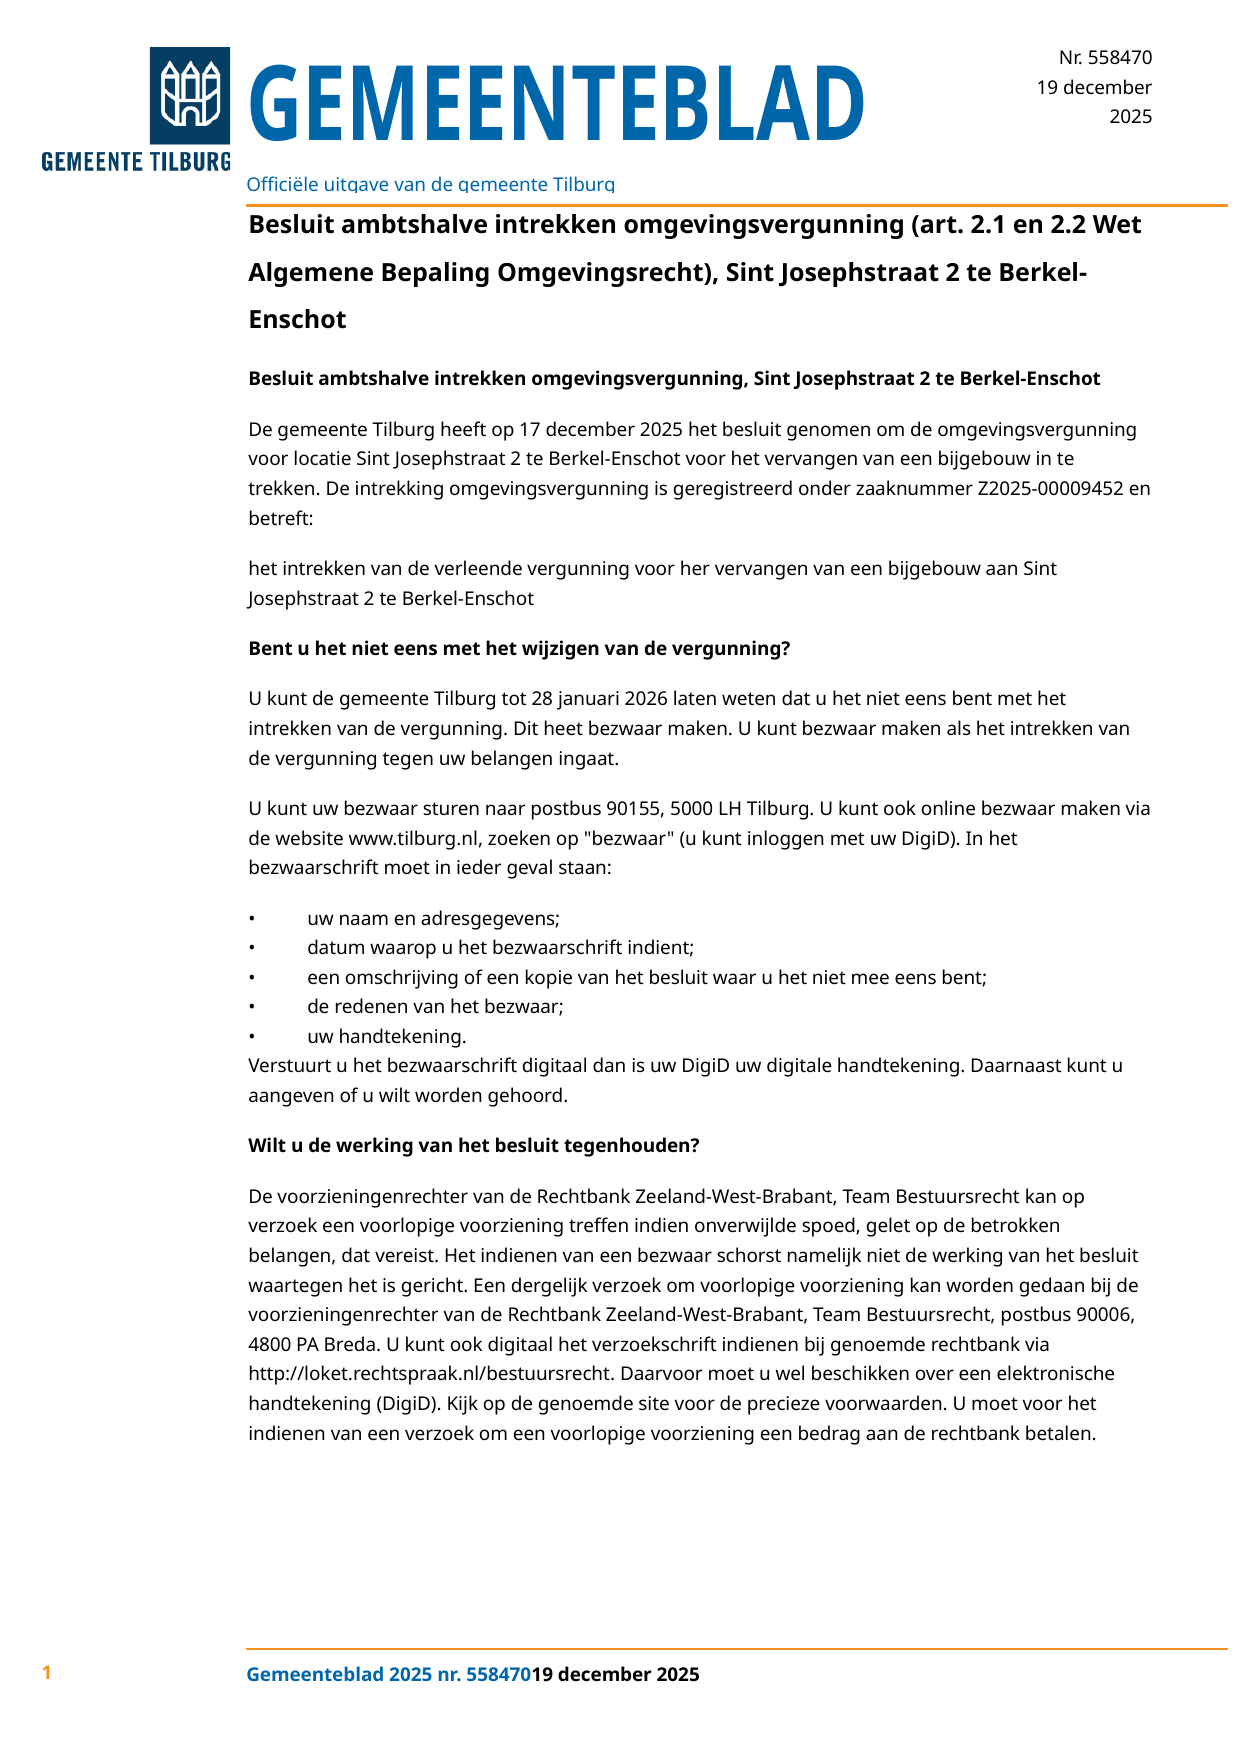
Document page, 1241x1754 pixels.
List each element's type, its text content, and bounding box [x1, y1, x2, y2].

text De gemeente Tilburg heeft op 17 december 2025 het besluit genomen om de omgevingsvergunning voor locatie Sint Josephstraat 2 te Berkel-Enschot voor het vervangen van een bijgebouw in te trekken. De intrekking omgevingsvergunning is geregistreerd onder zaaknummer Z2025-00009452 en betreft: [248, 416, 1152, 530]
list de redenen van het bezwaar; [248, 993, 1152, 1019]
list datum waarop u het bezwaarschrift indient; [248, 934, 1152, 960]
text U kunt de gemeente Tilburg tot 28 januari 2026 laten weten dat u het niet eens bent met het intrekken van de vergunning. Dit heet bezwaar maken. U kunt bezwaar maken als het intrekken van de vergunning tegen uw belangen ingaat. [248, 686, 1152, 770]
text het intrekken van de verleende vergunning voor her vervangen van een bijgebouw aan Sint Josephstraat 2 te Berkel-Enschot [248, 555, 1152, 610]
picture [41, 47, 231, 172]
text Wilt u de werking van het besluit tegenhouden? [248, 1133, 1152, 1158]
list een omschrijving of een kopie van het besluit waar u het niet mee eens bent; [248, 964, 1152, 989]
text Bent u het niet eens met het wijzigen van de vergunning? [248, 635, 1152, 661]
list uw handtekening. [248, 1023, 1152, 1049]
list uw naam en adresgegevens; [248, 905, 1152, 930]
text De voorzieningenrechter van de Rechtbank Zeeland-West-Brabant, Team Bestuursrecht kan op verzoek een voorlopige voorziening treffen indien onverwijlde spoed, gelet op de betrokken belangen, dat vereist. Het indienen van een bezwaar schorst namelijk niet de werking van het besluit waartegen het is gericht. Een dergelijk verzoek om voorlopige voorziening kan worden gedaan bij de voorzieningenrechter van de Rechtbank Zeeland-West-Brabant, Team Bestuursrecht, postbus 90006, 4800 PA Breda. U kunt ook digitaal het verzoekschrift indienen bij genoemde rechtbank via http://loket.rechtspraak.nl/bestuursrecht. Daarvoor moet u wel beschikken over een elektronische handtekening (DigiD). Kijk op de genoemde site voor de precieze voorwaarden. U moet voor het indienen van een verzoek om een voorlopige voorziening een bedrag aan de rechtbank betalen. [248, 1183, 1152, 1445]
text U kunt uw bezwaar sturen naar postbus 90155, 5000 LH Tilburg. U kunt ook online bezwaar maken via de website www.tilburg.nl, zoeken op "bezwaar" (u kunt inloggen met uw DigiD). In het bezwaarschrift moet in ieder geval staan: [248, 795, 1152, 880]
text Besluit ambtshalve intrekken omgevingsvergunning (art. 2.1 en 2.2 Wet Algemene Bepaling Omgevingsrecht), Sint Josephstraat 2 te Berkel-Enschot [248, 207, 1152, 336]
text Verstuurt u het bezwaarschrift digitaal dan is uw DigiD uw digitale handtekening. Daarnaast kunt u aangeven of u wilt worden gehoord. [248, 1053, 1152, 1108]
text Besluit ambtshalve intrekken omgevingsvergunning, Sint Josephstraat 2 te Berkel-Enschot [248, 366, 1152, 391]
